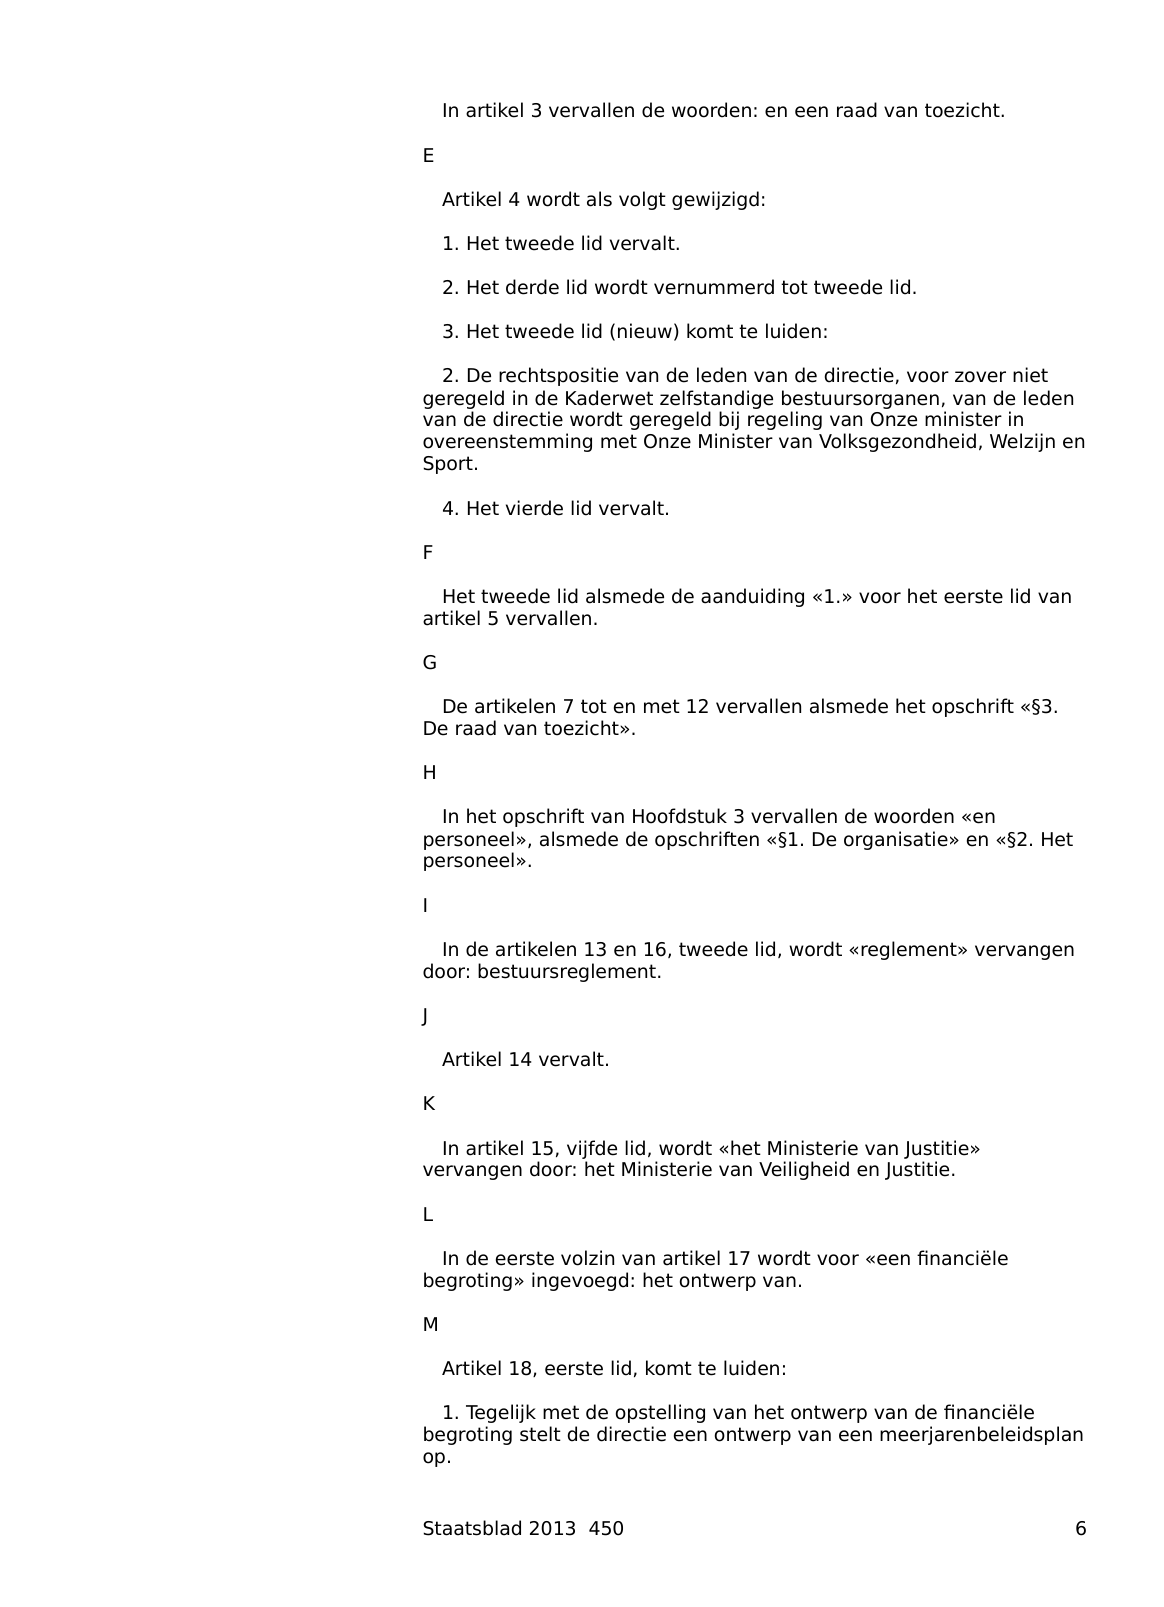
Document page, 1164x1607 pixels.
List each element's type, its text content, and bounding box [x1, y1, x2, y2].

text M [422, 1314, 1087, 1336]
text J [422, 1005, 1087, 1027]
text In de eerste volzin van artikel 17 wordt voor «een financiële begroting» ingevoegd: het ontwerp van. [422, 1248, 1087, 1292]
text E [422, 144, 1087, 167]
text 1. Tegelijk met de opstelling van het ontwerp van de financiële begroting stelt de directie een ontwerp van een meerjarenbeleidsplan op. [422, 1402, 1087, 1468]
text 4. Het vierde lid vervalt. [422, 497, 1087, 519]
text I [422, 894, 1087, 917]
text H [422, 762, 1087, 784]
text G [422, 652, 1087, 674]
text 2. Het derde lid wordt vernummerd tot tweede lid. [422, 277, 1087, 299]
text F [422, 542, 1087, 564]
text 1. Het tweede lid vervalt. [422, 233, 1087, 255]
text Artikel 18, eerste lid, komt te luiden: [422, 1358, 1087, 1380]
text In de artikelen 13 en 16, tweede lid, wordt «reglement» vervangen door: bestuursreglement. [422, 939, 1087, 983]
text 2. De rechtspositie van de leden van de directie, voor zover niet geregeld in de Kaderwet zelfstandige bestuursorganen, van de leden van de directie wordt geregeld bij regeling van Onze minister in overeenstemming met Onze Minister van Volksgezondheid, Welzijn en Sport. [422, 365, 1087, 475]
text De artikelen 7 tot en met 12 vervallen alsmede het opschrift «§3. De raad van toezicht». [422, 696, 1087, 740]
text Artikel 14 vervalt. [422, 1049, 1087, 1071]
text K [422, 1093, 1087, 1115]
text In het opschrift van Hoofdstuk 3 vervallen de woorden «en personeel», alsmede de opschriften «§1. De organisatie» en «§2. Het personeel». [422, 806, 1087, 872]
text Het tweede lid alsmede de aanduiding «1.» voor het eerste lid van artikel 5 vervallen. [422, 586, 1087, 630]
text In artikel 3 vervallen de woorden: en een raad van toezicht. [422, 100, 1087, 122]
text L [422, 1203, 1087, 1226]
text 3. Het tweede lid (nieuw) komt te luiden: [422, 321, 1087, 343]
text Artikel 4 wordt als volgt gewijzigd: [422, 189, 1087, 211]
text In artikel 15, vijfde lid, wordt «het Ministerie van Justitie» vervangen door: het Ministerie van Veiligheid en Justitie. [422, 1137, 1087, 1181]
